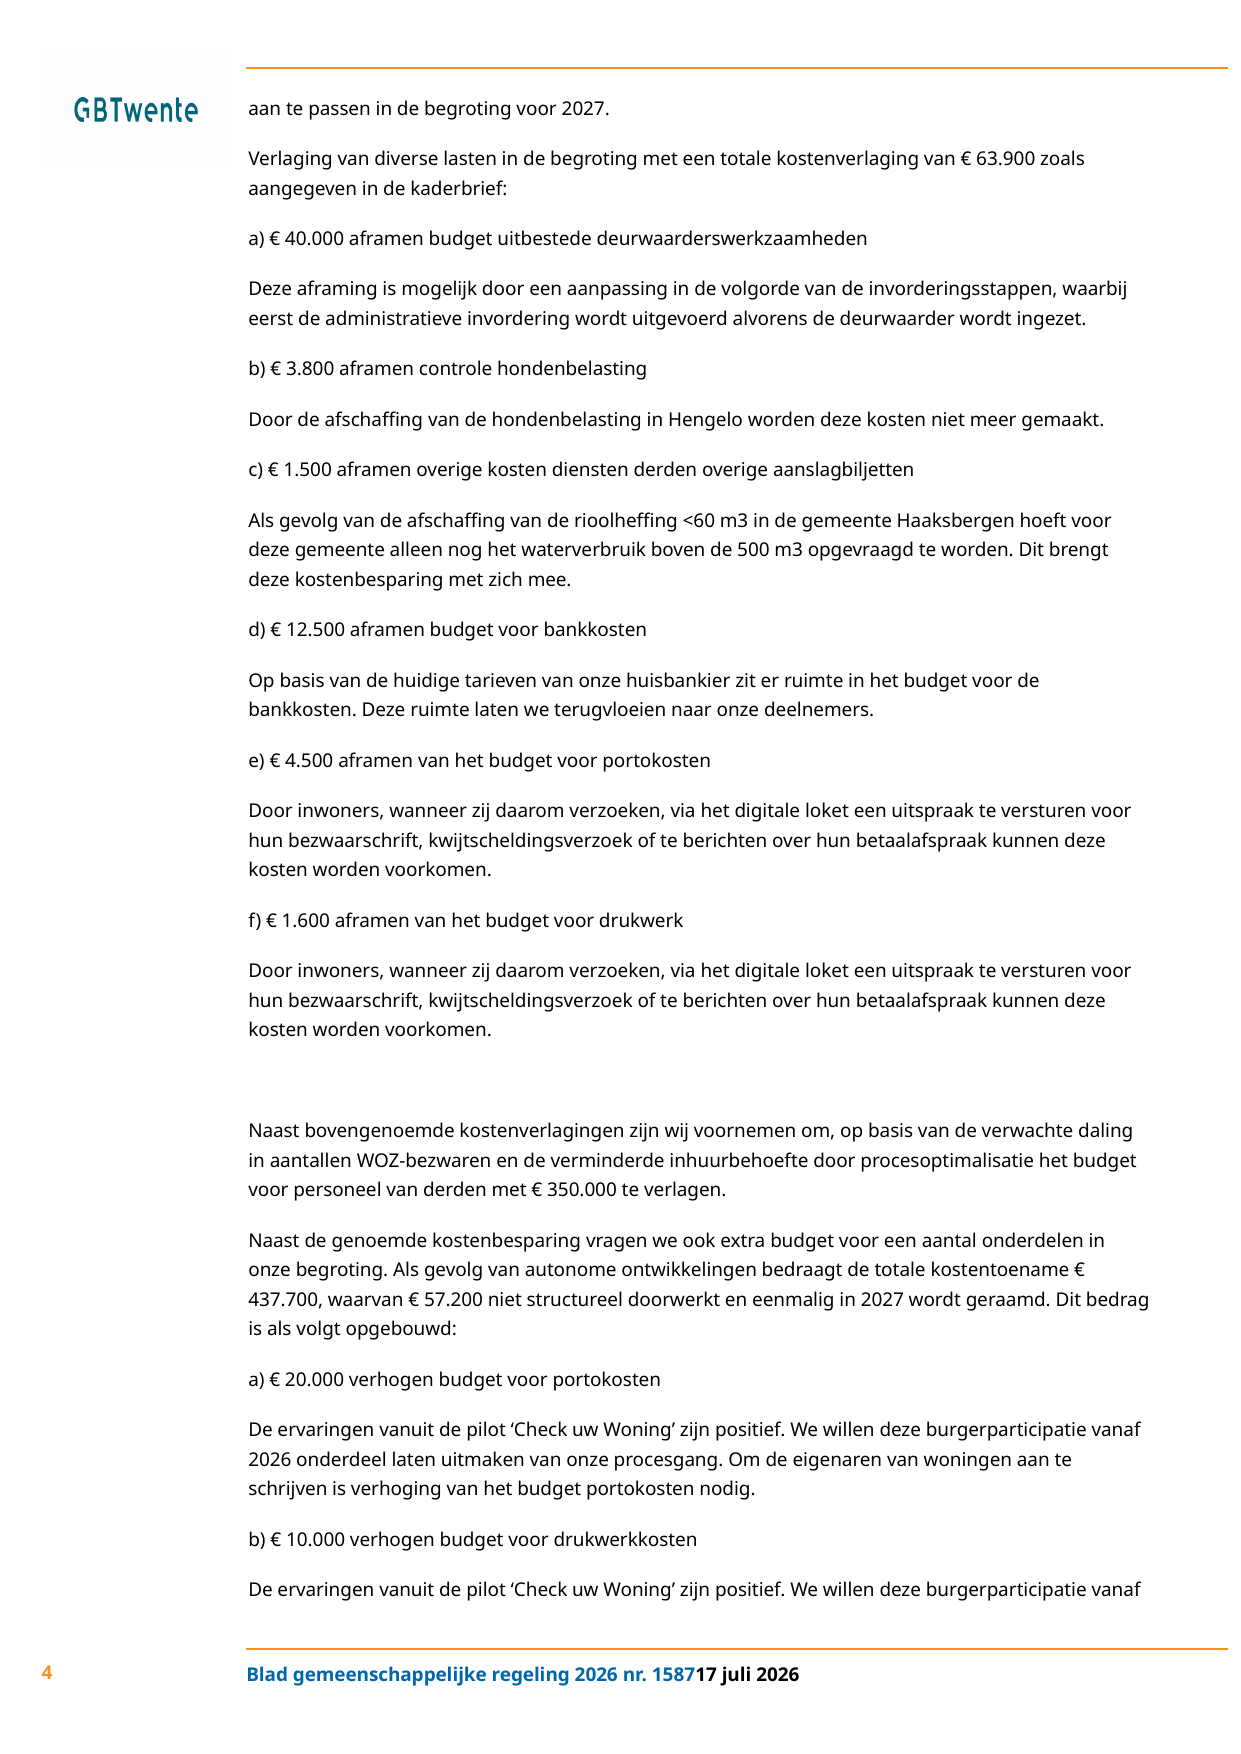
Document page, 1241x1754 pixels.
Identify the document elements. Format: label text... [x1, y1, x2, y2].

text Als gevolg van de afschaffing van de rioolheffing <60 m3 in de gemeente Haaksbergen hoeft voor deze gemeente alleen nog het waterverbruik boven de 500 m3 opgevraagd te worden. Dit brengt deze kostenbesparing met zich mee. [248, 507, 1152, 592]
text a) € 40.000 aframen budget uitbestede deurwaarderswerkzaamheden [248, 225, 1152, 251]
text aan te passen in de begroting voor 2027. [248, 95, 1152, 121]
text Naast bovengenoemde kostenverlagingen zijn wij voornemen om, op basis van de verwachte daling in aantallen WOZ-bezwaren en de verminderde inhuurbehoefte door procesoptimalisatie het budget voor personeel van derden met € 350.000 te verlagen. [248, 1117, 1152, 1202]
text Door de afschaffing van de hondenbelasting in Hengelo worden deze kosten niet meer gemaakt. [248, 406, 1152, 432]
text c) € 1.500 aframen overige kosten diensten derden overige aanslagbiljetten [248, 456, 1152, 482]
text De ervaringen vanuit de pilot ‘Check uw Woning’ zijn positief. We willen deze burgerparticipatie vanaf [248, 1576, 1152, 1602]
text f) € 1.600 aframen van het budget voor drukwerk [248, 907, 1152, 933]
text d) € 12.500 aframen budget voor bankkosten [248, 616, 1152, 642]
text b) € 3.800 aframen controle hondenbelasting [248, 356, 1152, 381]
text Deze aframing is mogelijk door een aanpassing in de volgorde van de invorderingsstappen, waarbij eerst de administratieve invordering wordt uitgevoerd alvorens de deurwaarder wordt ingezet. [248, 276, 1152, 331]
text a) € 20.000 verhogen budget voor portokosten [248, 1366, 1152, 1392]
text Op basis van de huidige tarieven van onze huisbankier zit er ruimte in het budget voor de bankkosten. Deze ruimte laten we terugvloeien naar onze deelnemers. [248, 667, 1152, 722]
text e) € 4.500 aframen van het budget voor portokosten [248, 747, 1152, 773]
text Naast de genoemde kostenbesparing vragen we ook extra budget voor een aantal onderdelen in onze begroting. Als gevolg van autonome ontwikkelingen bedraagt de totale kostentoename € 437.700, waarvan € 57.200 niet structureel doorwerkt en eenmalig in 2027 wordt geraamd. Dit bedrag is als volgt opgebouwd: [248, 1227, 1152, 1341]
picture [41, 47, 231, 172]
text Door inwoners, wanneer zij daarom verzoeken, via het digitale loket een uitspraak te versturen voor hun bezwaarschrift, kwijtscheldingsverzoek of te berichten over hun betaalafspraak kunnen deze kosten worden voorkomen. [248, 797, 1152, 882]
text b) € 10.000 verhogen budget voor drukwerkkosten [248, 1526, 1152, 1552]
text Door inwoners, wanneer zij daarom verzoeken, via het digitale loket een uitspraak te versturen voor hun bezwaarschrift, kwijtscheldingsverzoek of te berichten over hun betaalafspraak kunnen deze kosten worden voorkomen. [248, 957, 1152, 1042]
text Verlaging van diverse lasten in de begroting met een totale kostenverlaging van € 63.900 zoals aangegeven in de kaderbrief: [248, 145, 1152, 201]
text De ervaringen vanuit de pilot ‘Check uw Woning’ zijn positief. We willen deze burgerparticipatie vanaf 2026 onderdeel laten uitmaken van onze procesgang. Om de eigenaren van woningen aan te schrijven is verhoging van het budget portokosten nodig. [248, 1416, 1152, 1501]
